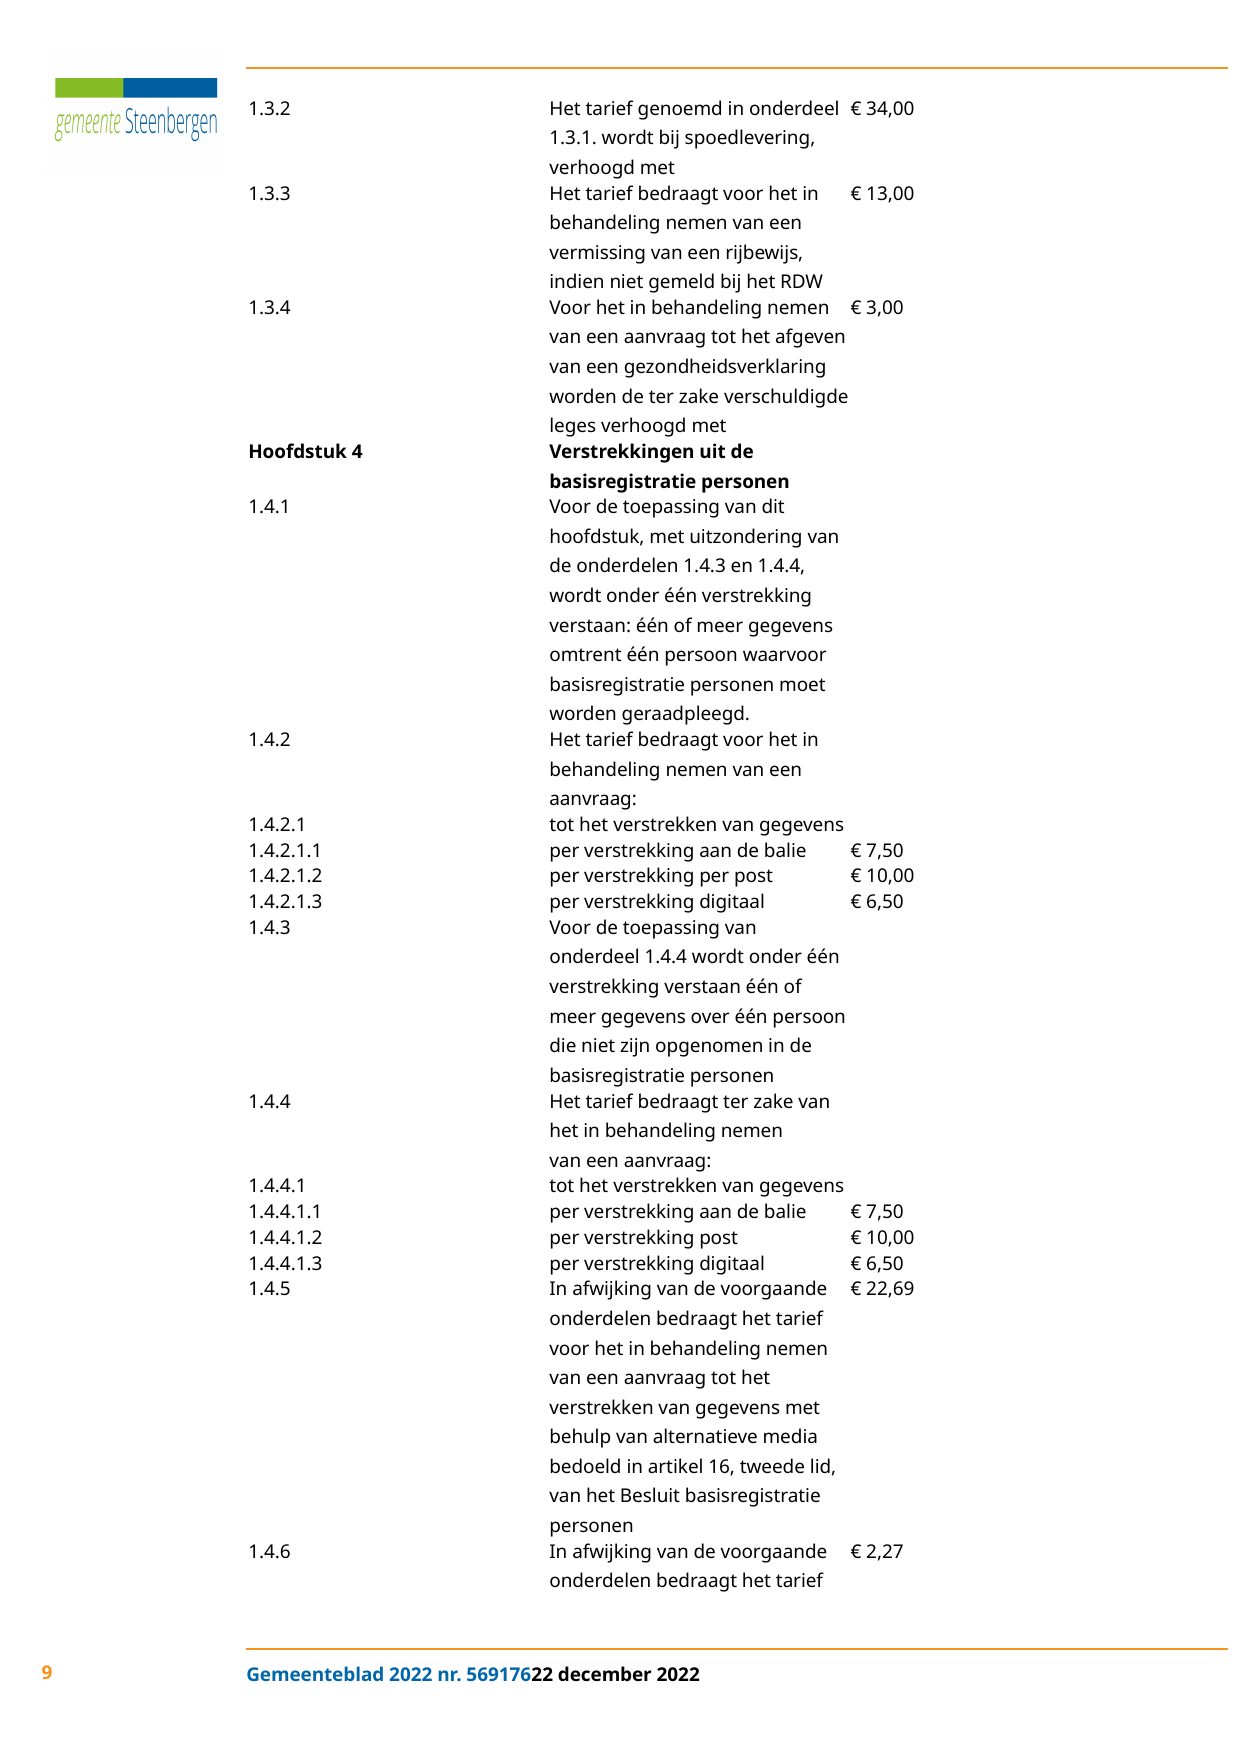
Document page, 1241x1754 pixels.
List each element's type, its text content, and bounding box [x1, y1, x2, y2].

table_cell € 10,00 [850, 863, 1152, 888]
picture [41, 47, 231, 172]
table_cell per verstrekking digitaal [549, 1250, 850, 1276]
table_cell [850, 1088, 1152, 1173]
table_cell [850, 914, 1152, 1088]
table_cell In afwijking van de voorgaande onderdelen bedraagt het tarief [549, 1538, 850, 1593]
table_cell Het tarief bedraagt ter zake van het in behandeling nemen van een aanvraag: [549, 1088, 850, 1173]
table_cell 1.4.6 [248, 1538, 549, 1593]
table_cell € 3,00 [850, 294, 1152, 438]
table_cell Hoofdstuk 4 [248, 438, 549, 493]
table_cell per verstrekking digitaal [549, 889, 850, 914]
table_cell € 10,00 [850, 1224, 1152, 1250]
table_cell Het tarief bedraagt voor het in behandeling nemen van een aanvraag: [549, 726, 850, 811]
table_cell € 6,50 [850, 889, 1152, 914]
table_cell € 34,00 [850, 95, 1152, 180]
table_cell tot het verstrekken van gegevens [549, 1173, 850, 1198]
table_cell In afwijking van de voorgaande onderdelen bedraagt het tarief voor het in behandeling nemen van een aanvraag tot het verstrekken van gegevens met behulp van alternatieve media bedoeld in artikel 16, tweede lid, van het Besluit basisregistratie personen [549, 1276, 850, 1538]
table_cell € 7,50 [850, 837, 1152, 863]
table_cell [850, 494, 1152, 726]
table_cell 1.4.4.1.3 [248, 1250, 549, 1276]
table_cell 1.3.4 [248, 294, 549, 438]
table_cell 1.3.3 [248, 180, 549, 294]
table_cell per verstrekking aan de balie [549, 1199, 850, 1224]
table_cell 1.4.4.1.2 [248, 1224, 549, 1250]
table_cell 1.4.4 [248, 1088, 549, 1173]
table_cell Voor de toepassing van onderdeel 1.4.4 wordt onder één verstrekking verstaan één of meer gegevens over één persoon die niet zijn opgenomen in de basisregistratie personen [549, 914, 850, 1088]
table_cell 1.4.1 [248, 494, 549, 726]
table_cell [850, 1173, 1152, 1198]
table_cell € 2,27 [850, 1538, 1152, 1593]
table_cell € 6,50 [850, 1250, 1152, 1276]
table_cell € 22,69 [850, 1276, 1152, 1538]
table_cell 1.4.4.1 [248, 1173, 549, 1198]
table_cell 1.4.5 [248, 1276, 549, 1538]
table_cell 1.4.2.1.3 [248, 889, 549, 914]
table_cell Voor het in behandeling nemen van een aanvraag tot het afgeven van een gezondheidsverklaring worden de ter zake verschuldigde leges verhoogd met [549, 294, 850, 438]
table_cell 1.4.4.1.1 [248, 1199, 549, 1224]
table_cell tot het verstrekken van gegevens [549, 811, 850, 837]
table_cell 1.4.2.1.1 [248, 837, 549, 863]
table_cell [850, 811, 1152, 837]
table_cell 1.4.3 [248, 914, 549, 1088]
table_cell Het tarief genoemd in onderdeel 1.3.1. wordt bij spoedlevering, verhoogd met [549, 95, 850, 180]
table_cell € 13,00 [850, 180, 1152, 294]
table_cell per verstrekking post [549, 1224, 850, 1250]
table_cell 1.4.2.1.2 [248, 863, 549, 888]
table_cell 1.4.2 [248, 726, 549, 811]
table_cell per verstrekking aan de balie [549, 837, 850, 863]
table_cell 1.3.2 [248, 95, 549, 180]
table_cell per verstrekking per post [549, 863, 850, 888]
table_cell [850, 726, 1152, 811]
table_cell € 7,50 [850, 1199, 1152, 1224]
table_cell 1.4.2.1 [248, 811, 549, 837]
table_cell [850, 438, 1152, 493]
table_cell Het tarief bedraagt voor het in behandeling nemen van een vermissing van een rijbewijs, indien niet gemeld bij het RDW [549, 180, 850, 294]
table_cell Voor de toepassing van dit hoofdstuk, met uitzondering van de onderdelen 1.4.3 en 1.4.4, wordt onder één verstrekking verstaan: één of meer gegevens omtrent één persoon waarvoor basisregistratie personen moet worden geraadpleegd. [549, 494, 850, 726]
table_cell Verstrekkingen uit de basisregistratie personen [549, 438, 850, 493]
